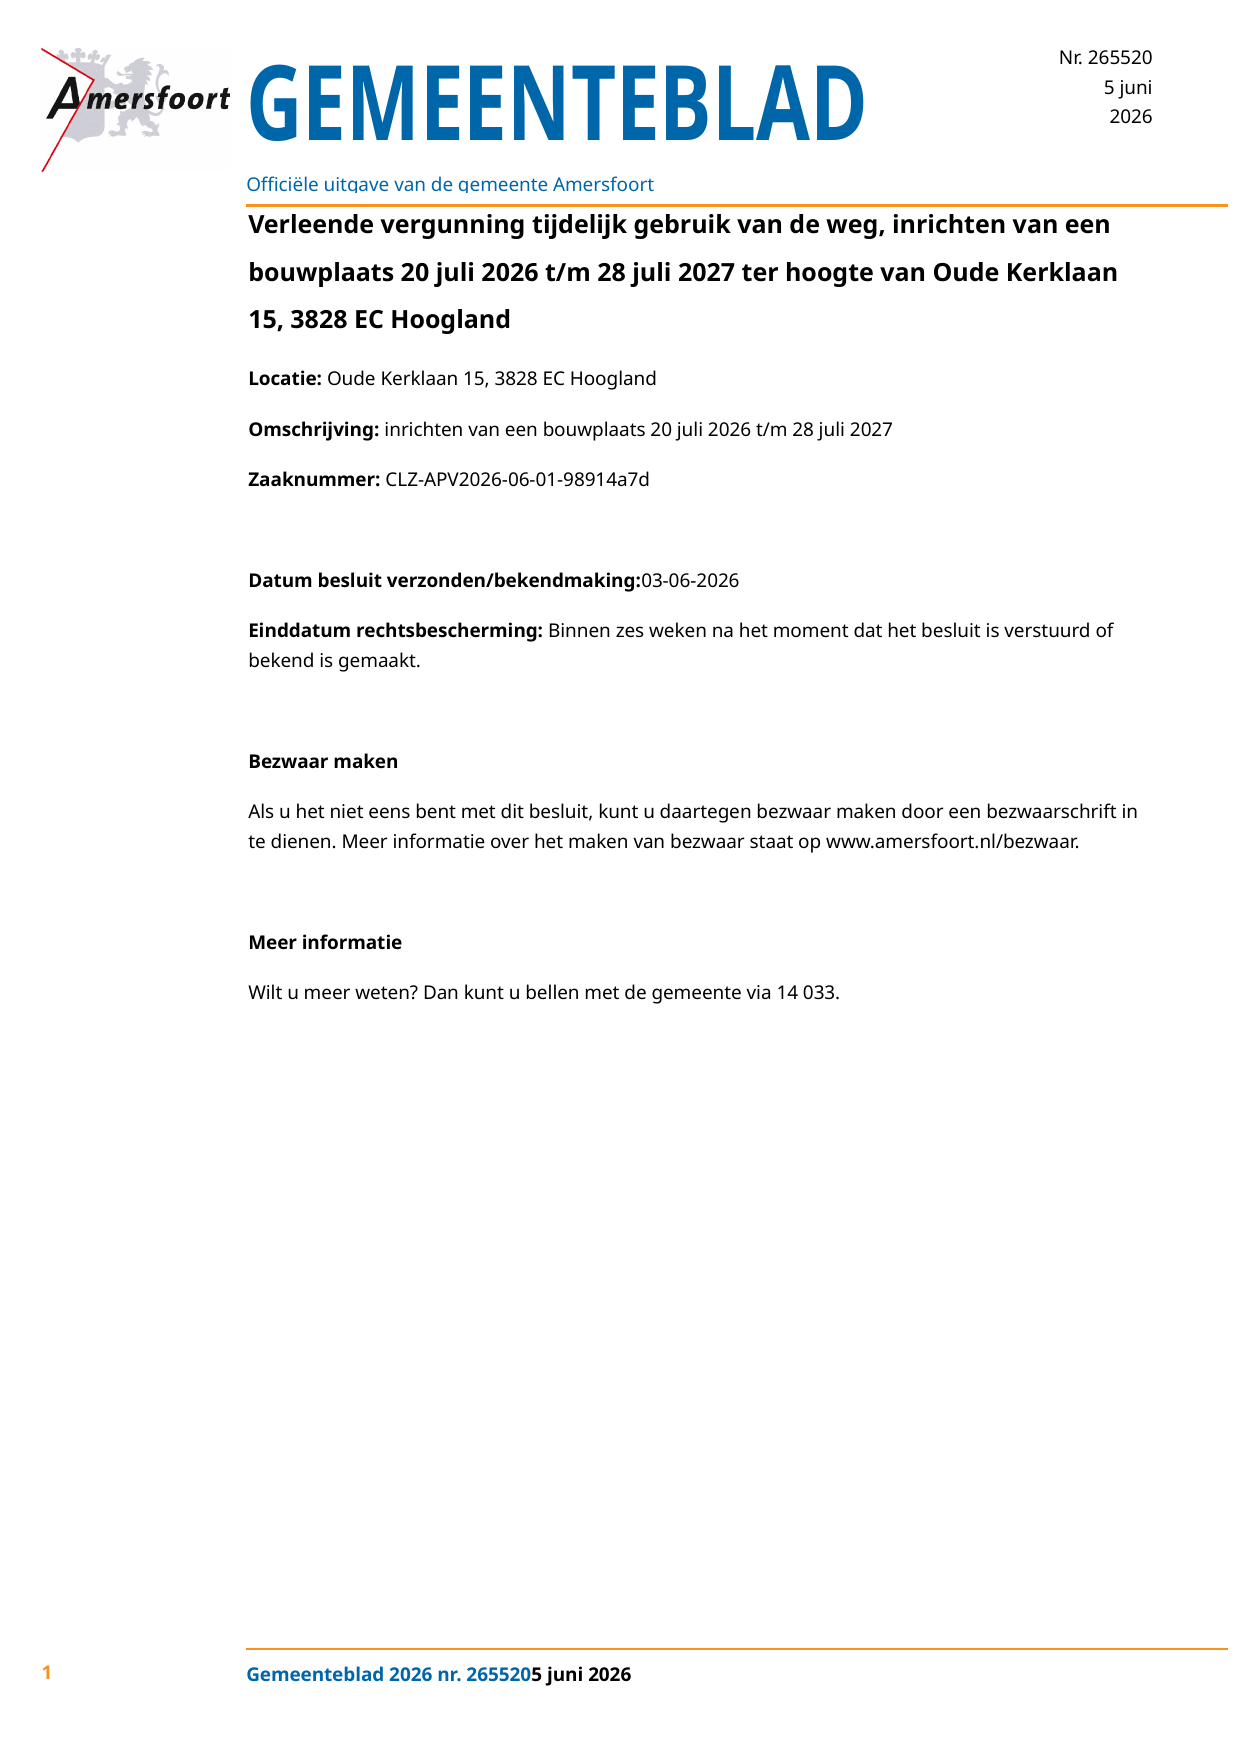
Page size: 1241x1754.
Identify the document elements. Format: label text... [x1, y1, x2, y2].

text Verleende vergunning tijdelijk gebruik van de weg, inrichten van een bouwplaats 20 juli 2026 t/m 28 juli 2027 ter hoogte van Oude Kerklaan 15, 3828 EC Hoogland [248, 207, 1152, 336]
text Einddatum rechtsbescherming: Binnen zes weken na het moment dat het besluit is verstuurd of bekend is gemaakt. [248, 618, 1152, 673]
text Als u het niet eens bent met dit besluit, kunt u daartegen bezwaar maken door een bezwaarschrift in te dienen. Meer informatie over het maken van bezwaar staat op www.amersfoort.nl/bezwaar. [248, 798, 1152, 854]
text Omschrijving: inrichten van een bouwplaats 20 juli 2026 t/m 28 juli 2027 [248, 416, 1152, 442]
text Bezwaar maken [248, 748, 1152, 774]
text Datum besluit verzonden/bekendmaking:03-06-2026 [248, 567, 1152, 593]
text Meer informatie [248, 929, 1152, 954]
text Wilt u meer weten? Dan kunt u bellen met de gemeente via 14 033. [248, 979, 1152, 1005]
text Zaaknummer: CLZ-APV2026-06-01-98914a7d [248, 466, 1152, 492]
text Locatie: Oude Kerklaan 15, 3828 EC Hoogland [248, 366, 1152, 391]
picture [41, 47, 231, 172]
